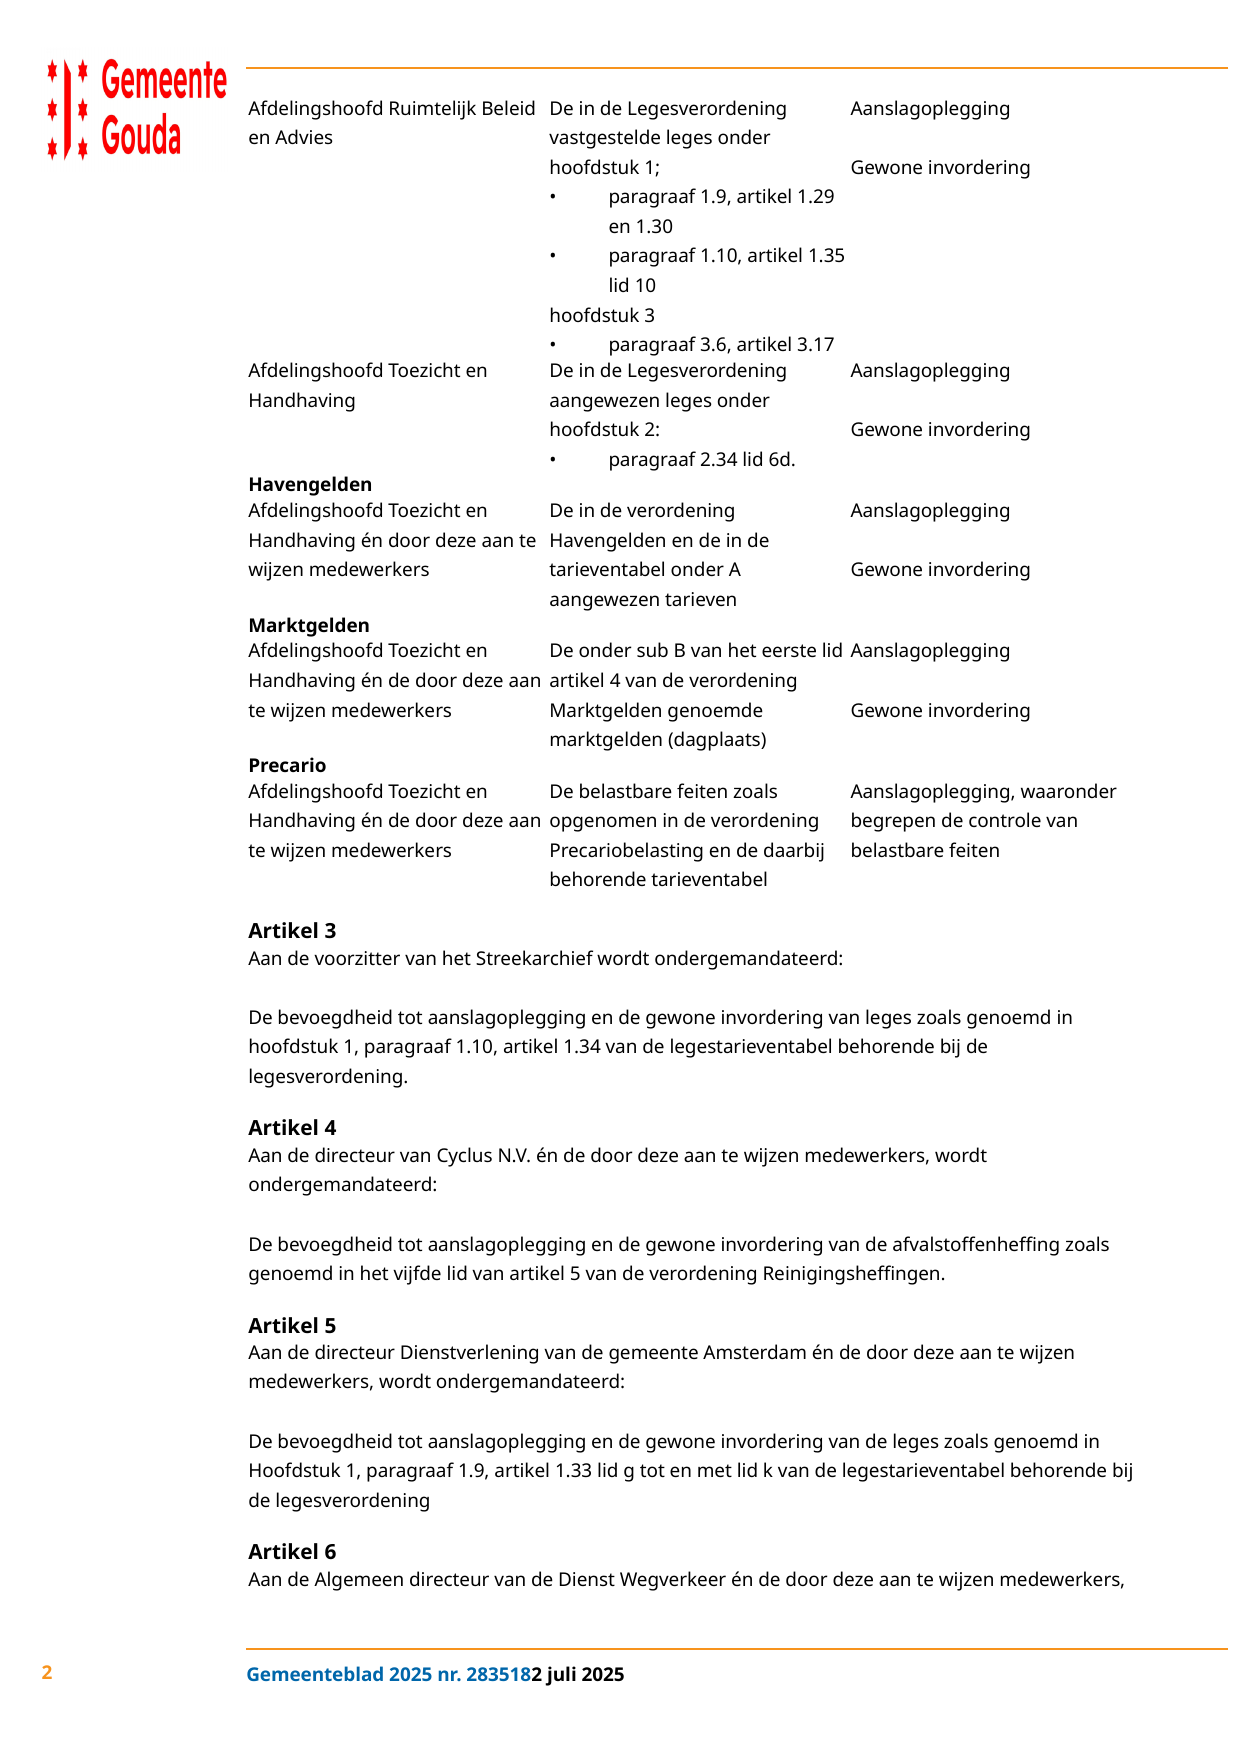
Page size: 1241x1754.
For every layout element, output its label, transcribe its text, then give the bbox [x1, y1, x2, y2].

table_cell Afdelingshoofd Ruimtelijk Beleid en Advies [248, 95, 549, 357]
table_cell Aanslagoplegging Gewone invordering [850, 95, 1152, 357]
text Aan de Algemeen directeur van de Dienst Wegverkeer én de door deze aan te wijzen medewerkers, [248, 1566, 1152, 1592]
table_cell Aanslagoplegging Gewone invordering [850, 357, 1152, 472]
table_cell Afdelingshoofd Toezicht en Handhaving én door deze aan te wijzen medewerkers [248, 498, 549, 612]
table_cell Aanslagoplegging, waaronder begrepen de controle van belastbare feiten [850, 778, 1152, 892]
table_cell Afdelingshoofd Toezicht en Handhaving én de door deze aan te wijzen medewerkers [248, 638, 549, 752]
text De bevoegdheid tot aanslagoplegging en de gewone invordering van leges zoals genoemd in hoofdstuk 1, paragraaf 1.10, artikel 1.34 van de legestarieventabel behorende bij de legesverordening. [248, 1004, 1152, 1089]
text Aan de voorzitter van het Streekarchief wordt ondergemandateerd: [248, 945, 1152, 971]
text Artikel 5 [248, 1311, 1152, 1339]
table_cell Aanslagoplegging Gewone invordering [850, 498, 1152, 612]
table_cell Aanslagoplegging Gewone invordering [850, 638, 1152, 752]
picture [41, 47, 231, 172]
text De bevoegdheid tot aanslagoplegging en de gewone invordering van de leges zoals genoemd in Hoofdstuk 1, paragraaf 1.9, artikel 1.33 lid g tot en met lid k van de legestarieventabel behorende bij de legesverordening [248, 1428, 1152, 1513]
table_cell De belastbare feiten zoals opgenomen in de verordening Precariobelasting en de daarbij behorende tarieventabel [549, 778, 850, 892]
text De bevoegdheid tot aanslagoplegging en de gewone invordering van de afvalstoffenheffing zoals genoemd in het vijfde lid van artikel 5 van de verordening Reinigingsheffingen. [248, 1231, 1152, 1286]
table_cell De in de verordening Havengelden en de in de tarieventabel onder A aangewezen tarieven [549, 498, 850, 612]
table_cell Precario [248, 752, 1152, 778]
text Artikel 6 [248, 1537, 1152, 1566]
text Artikel 4 [248, 1113, 1152, 1142]
text Aan de directeur van Cyclus N.V. én de door deze aan te wijzen medewerkers, wordt ondergemandateerd: [248, 1142, 1152, 1197]
text Artikel 3 [248, 916, 1152, 945]
table_cell De in de Legesverordening aangewezen leges onder hoofdstuk 2: paragraaf 2.34 lid 6d. [549, 357, 850, 472]
table_cell De in de Legesverordening vastgestelde leges onder hoofdstuk 1; paragraaf 1.9, artikel 1.29 en 1.30 paragraaf 1.10, artikel 1.35 lid 10 hoofdstuk 3 paragraaf 3.6, artikel 3.17 [549, 95, 850, 357]
table_cell Havengelden [248, 472, 1152, 497]
table_cell De onder sub B van het eerste lid artikel 4 van de verordening Marktgelden genoemde marktgelden (dagplaats) [549, 638, 850, 752]
table_cell Afdelingshoofd Toezicht en Handhaving [248, 357, 549, 472]
text Aan de directeur Dienstverlening van de gemeente Amsterdam én de door deze aan te wijzen medewerkers, wordt ondergemandateerd: [248, 1339, 1152, 1394]
table_cell Marktgelden [248, 612, 1152, 638]
table_cell Afdelingshoofd Toezicht en Handhaving én de door deze aan te wijzen medewerkers [248, 778, 549, 892]
